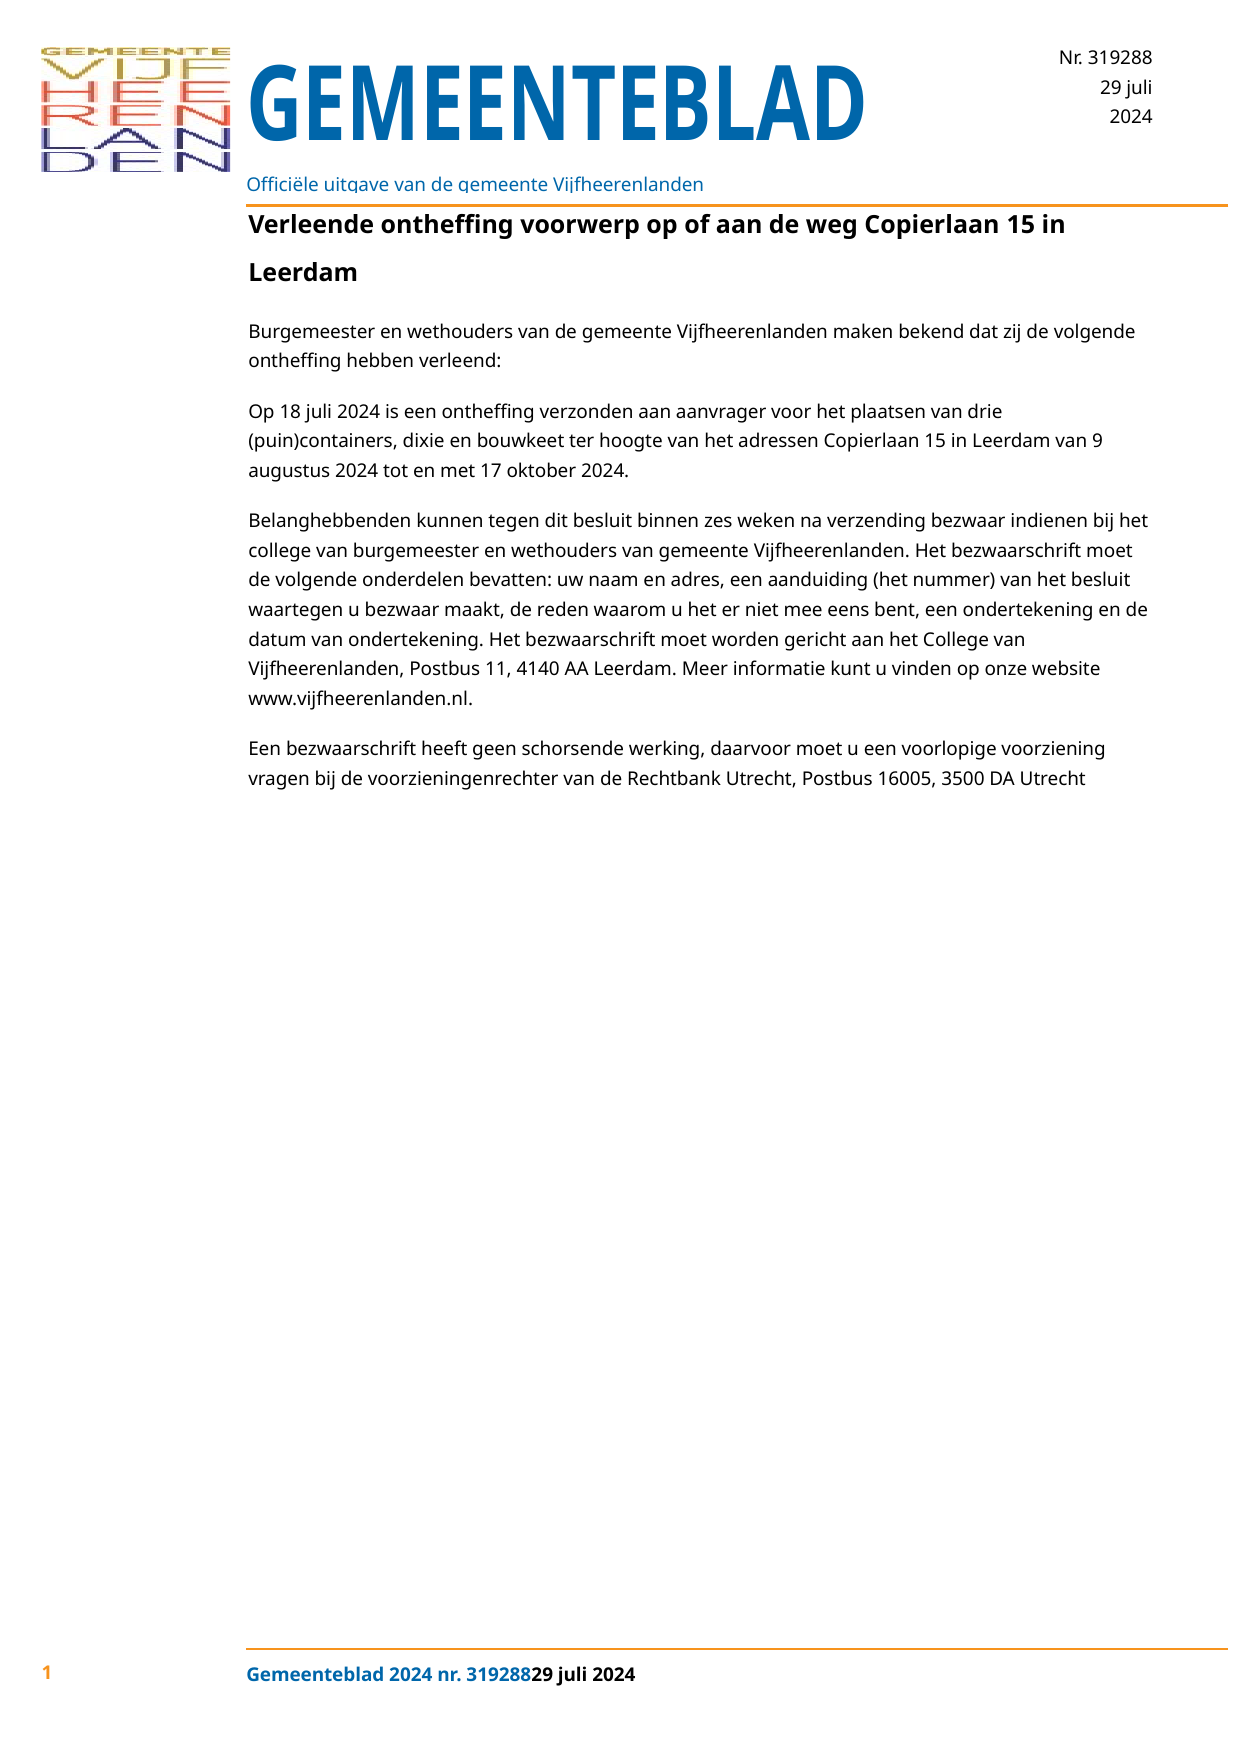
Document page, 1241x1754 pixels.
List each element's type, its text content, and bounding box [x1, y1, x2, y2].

picture [41, 47, 231, 172]
text Verleende ontheffing voorwerp op of aan de weg Copierlaan 15 in Leerdam [248, 207, 1152, 288]
text Op 18 juli 2024 is een ontheffing verzonden aan aanvrager voor het plaatsen van drie (puin)containers, dixie en bouwkeet ter hoogte van het adressen Copierlaan 15 in Leerdam van 9 augustus 2024 tot en met 17 oktober 2024. [248, 398, 1152, 483]
text Belanghebbenden kunnen tegen dit besluit binnen zes weken na verzending bezwaar indienen bij het college van burgemeester en wethouders van gemeente Vijfheerenlanden. Het bezwaarschrift moet de volgende onderdelen bevatten: uw naam en adres, een aanduiding (het nummer) van het besluit waartegen u bezwaar maakt, de reden waarom u het er niet mee eens bent, een ondertekening en de datum van ondertekening. Het bezwaarschrift moet worden gericht aan het College van Vijfheerenlanden, Postbus 11, 4140 AA Leerdam. Meer informatie kunt u vinden op onze website www.vijfheerenlanden.nl. [248, 507, 1152, 711]
text Burgemeester en wethouders van de gemeente Vijfheerenlanden maken bekend dat zij de volgende ontheffing hebben verleend: [248, 318, 1152, 373]
text Een bezwaarschrift heeft geen schorsende werking, daarvoor moet u een voorlopige voorziening vragen bij de voorzieningenrechter van de Rechtbank Utrecht, Postbus 16005, 3500 DA Utrecht [248, 735, 1152, 791]
